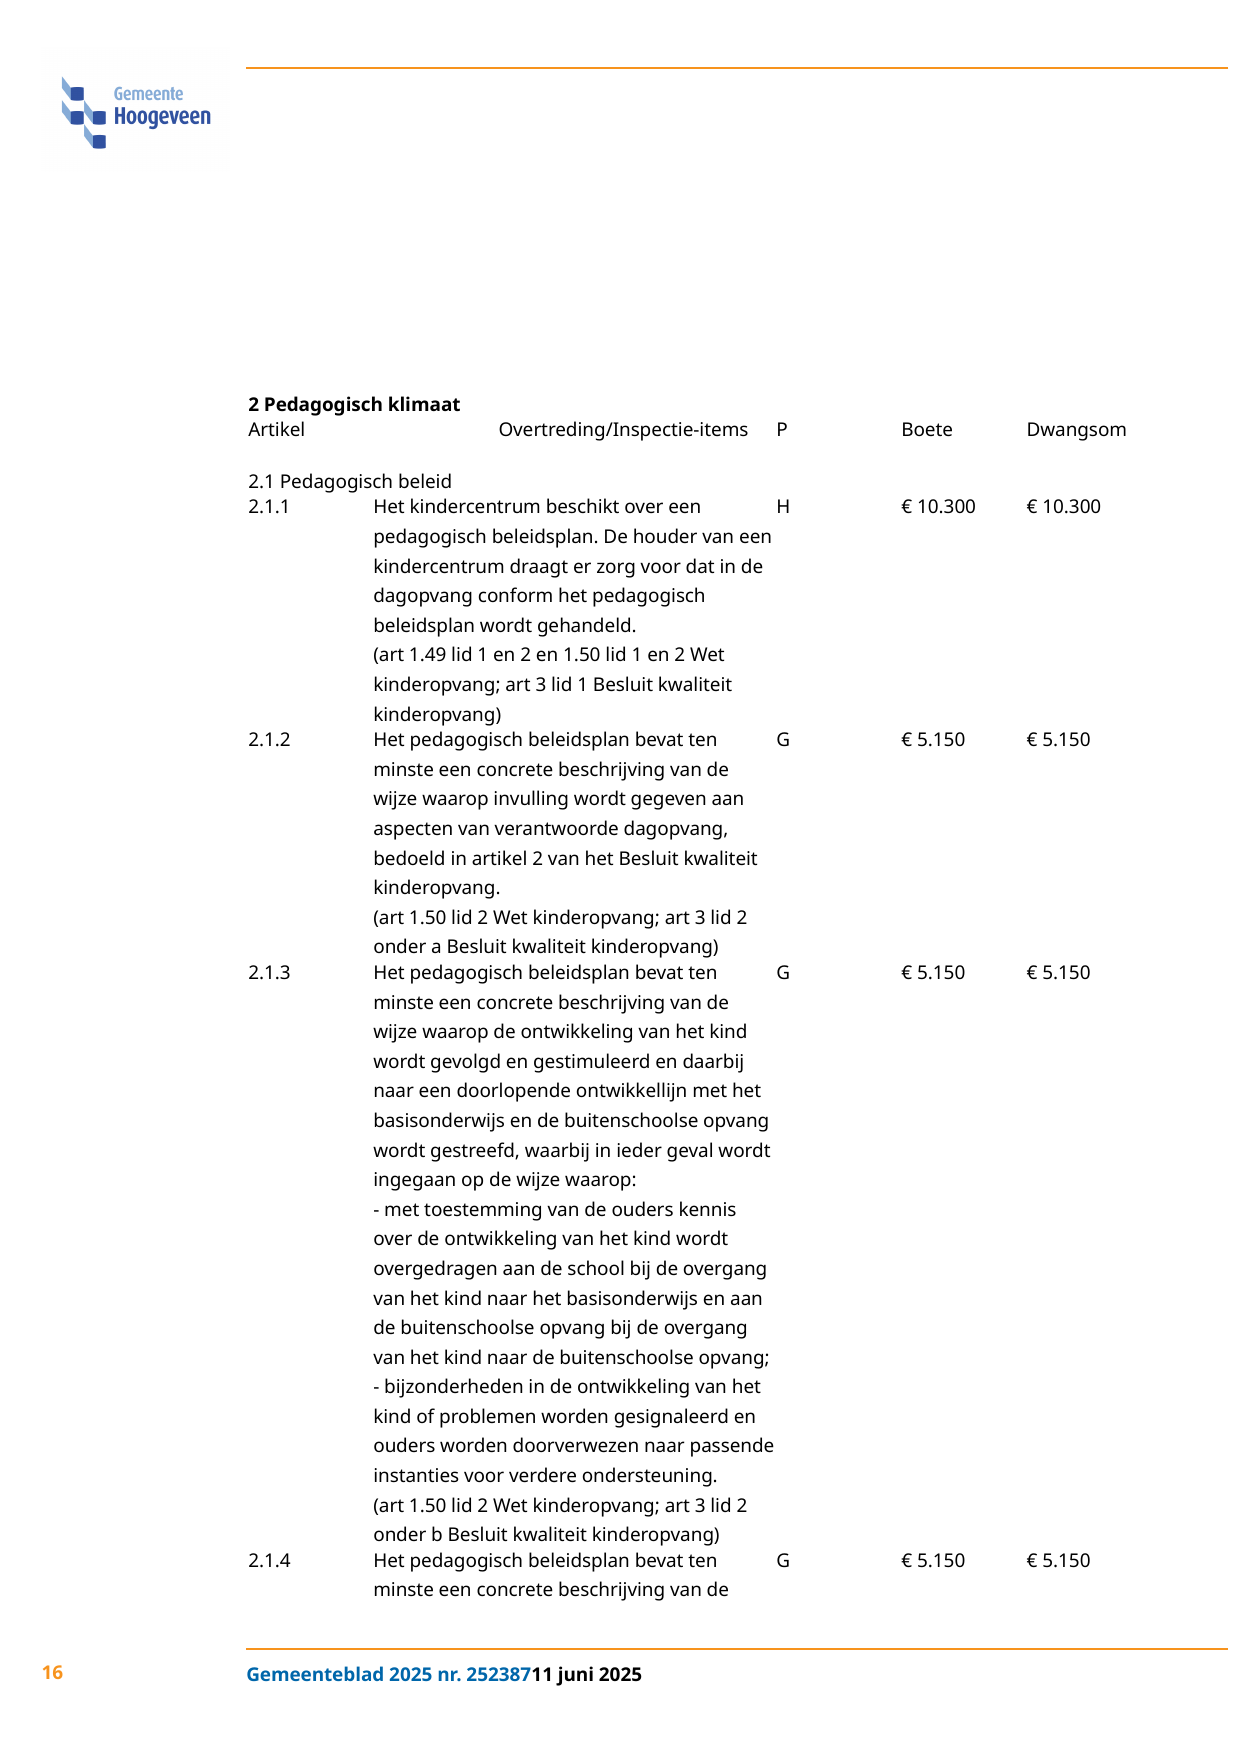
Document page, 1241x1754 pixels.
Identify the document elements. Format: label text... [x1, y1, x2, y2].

table_cell € 5.150 [901, 726, 1026, 959]
table_cell [901, 442, 1026, 468]
table_cell P [776, 416, 901, 442]
table_header 2 Pedagogisch klimaat [248, 391, 1152, 416]
table_cell H [776, 494, 901, 726]
table_cell [1026, 442, 1152, 468]
table_cell Boete [901, 416, 1026, 442]
table_cell G [776, 1547, 901, 1602]
table_cell Het pedagogisch beleidsplan bevat ten minste een concrete beschrijving van de wijze waarop invulling wordt gegeven aan aspecten van verantwoorde dagopvang, bedoeld in artikel 2 van het Besluit kwaliteit kinderopvang. (art 1.50 lid 2 Wet kinderopvang; art 3 lid 2 onder a Besluit kwaliteit kinderopvang) [373, 726, 776, 959]
table_cell Het pedagogisch beleidsplan bevat ten minste een concrete beschrijving van de wijze waarop de ontwikkeling van het kind wordt gevolgd en gestimuleerd en daarbij naar een doorlopende ontwikkellijn met het basisonderwijs en de buitenschoolse opvang wordt gestreefd, waarbij in ieder geval wordt ingegaan op de wijze waarop: - met toestemming van de ouders kennis over de ontwikkeling van het kind wordt overgedragen aan de school bij de overgang van het kind naar het basisonderwijs en aan de buitenschoolse opvang bij de overgang van het kind naar de buitenschoolse opvang; - bijzonderheden in de ontwikkeling van het kind of problemen worden gesignaleerd en ouders worden doorverwezen naar passende instanties voor verdere ondersteuning. (art 1.50 lid 2 Wet kinderopvang; art 3 lid 2 onder b Besluit kwaliteit kinderopvang) [373, 959, 776, 1547]
table_cell G [776, 959, 901, 1547]
table_cell G [776, 726, 901, 959]
table_cell Artikel [248, 416, 498, 442]
table_cell Het pedagogisch beleidsplan bevat ten minste een concrete beschrijving van de [373, 1547, 776, 1602]
table_cell 2.1.3 [248, 959, 373, 1547]
table_cell € 5.150 [1026, 1547, 1152, 1602]
table_cell [248, 442, 498, 468]
picture [41, 47, 231, 172]
table_cell € 10.300 [1026, 494, 1152, 726]
table_cell Dwangsom [1026, 416, 1152, 442]
table_cell Overtreding/Inspectie-items [498, 416, 776, 442]
table_cell 2.1.1 [248, 494, 373, 726]
table_cell 2.1.4 [248, 1547, 373, 1602]
table_cell € 5.150 [901, 959, 1026, 1547]
table_cell 2.1.2 [248, 726, 373, 959]
table_cell [776, 442, 901, 468]
table_cell € 10.300 [901, 494, 1026, 726]
table_cell [498, 442, 776, 468]
table_cell € 5.150 [901, 1547, 1026, 1602]
table_cell 2.1 Pedagogisch beleid [248, 468, 1152, 494]
table_cell Het kindercentrum beschikt over een pedagogisch beleidsplan. De houder van een kindercentrum draagt er zorg voor dat in de dagopvang conform het pedagogisch beleidsplan wordt gehandeld. (art 1.49 lid 1 en 2 en 1.50 lid 1 en 2 Wet kinderopvang; art 3 lid 1 Besluit kwaliteit kinderopvang) [373, 494, 776, 726]
table_cell € 5.150 [1026, 959, 1152, 1547]
table_cell € 5.150 [1026, 726, 1152, 959]
